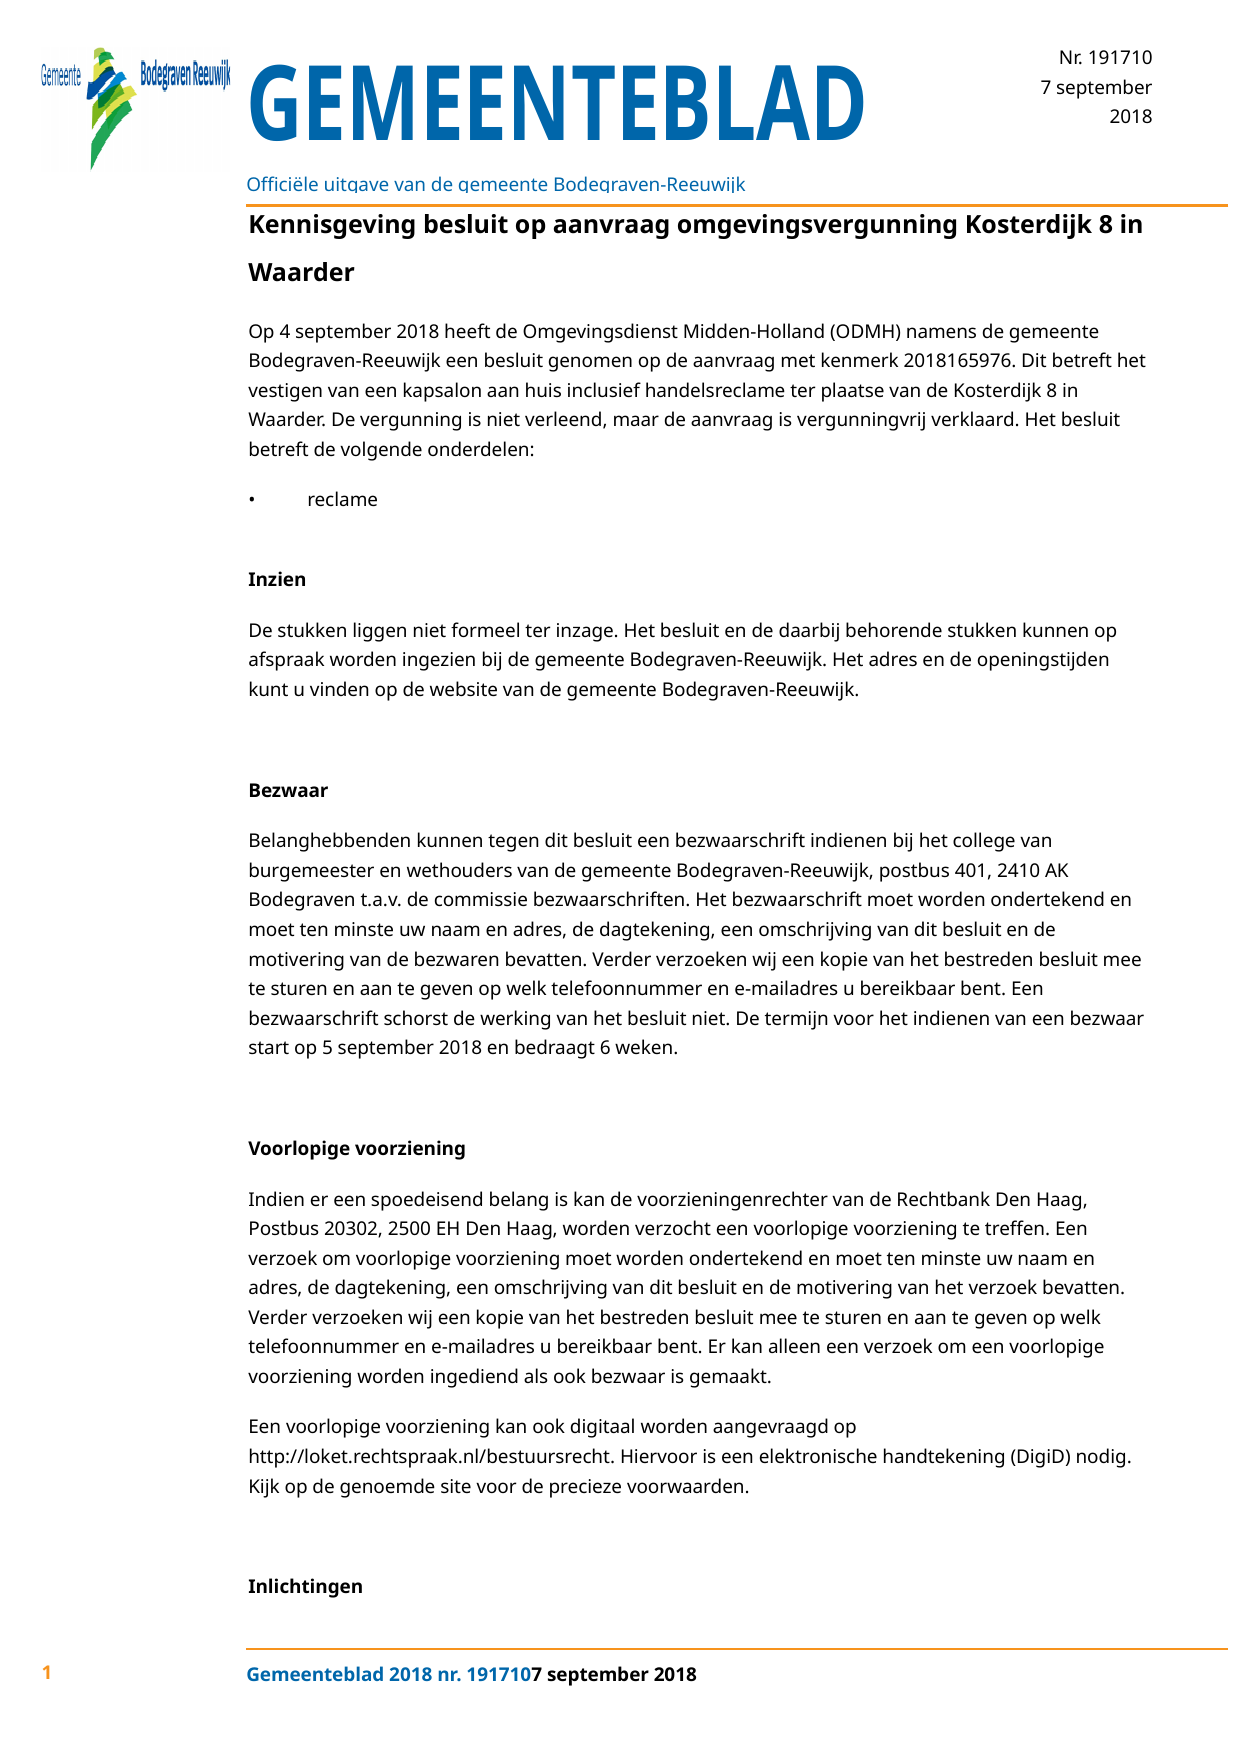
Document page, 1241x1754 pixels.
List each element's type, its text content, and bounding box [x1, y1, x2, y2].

text Kennisgeving besluit op aanvraag omgevingsvergunning Kosterdijk 8 in Waarder [248, 207, 1152, 288]
text Op 4 september 2018 heeft de Omgevingsdienst Midden-Holland (ODMH) namens de gemeente Bodegraven-Reeuwijk een besluit genomen op de aanvraag met kenmerk 2018165976. Dit betreft het vestigen van een kapsalon aan huis inclusief handelsreclame ter plaatse van de Kosterdijk 8 in Waarder. De vergunning is niet verleend, maar de aanvraag is vergunningvrij verklaard. Het besluit betreft de volgende onderdelen: [248, 318, 1152, 462]
text Belanghebbenden kunnen tegen dit besluit een bezwaarschrift indienen bij het college van burgemeester en wethouders van de gemeente Bodegraven-Reeuwijk, postbus 401, 2410 AK Bodegraven t.a.v. de commissie bezwaarschriften. Het bezwaarschrift moet worden ondertekend en moet ten minste uw naam en adres, de dagtekening, een omschrijving van dit besluit en de motivering van de bezwaren bevatten. Verder verzoeken wij een kopie van het bestreden besluit mee te sturen en aan te geven op welk telefoonnummer en e-mailadres u bereikbaar bent. Een bezwaarschrift schorst de werking van het besluit niet. De termijn voor het indienen van een bezwaar start op 5 september 2018 en bedraagt 6 weken. [248, 827, 1152, 1060]
text Bezwaar [248, 777, 1152, 803]
text Inzien [248, 567, 1152, 592]
text De stukken liggen niet formeel ter inzage. Het besluit en de daarbij behorende stukken kunnen op afspraak worden ingezien bij de gemeente Bodegraven-Reeuwijk. Het adres en de openingstijden kunt u vinden op de website van de gemeente Bodegraven-Reeuwijk. [248, 617, 1152, 702]
text Inlichtingen [248, 1574, 1152, 1599]
text Een voorlopige voorziening kan ook digitaal worden aangevraagd op http://loket.rechtspraak.nl/bestuursrecht. Hiervoor is een elektronische handtekening (DigiD) nodig. Kijk op de genoemde site voor de precieze voorwaarden. [248, 1414, 1152, 1499]
text Voorlopige voorziening [248, 1135, 1152, 1161]
text Indien er een spoedeisend belang is kan de voorzieningenrechter van de Rechtbank Den Haag, Postbus 20302, 2500 EH Den Haag, worden verzocht een voorlopige voorziening te treffen. Een verzoek om voorlopige voorziening moet worden ondertekend en moet ten minste uw naam en adres, de dagtekening, een omschrijving van dit besluit en de motivering van het verzoek bevatten. Verder verzoeken wij een kopie van het bestreden besluit mee te sturen en aan te geven op welk telefoonnummer en e-mailadres u bereikbaar bent. Er kan alleen een verzoek om een voorlopige voorziening worden ingediend als ook bezwaar is gemaakt. [248, 1186, 1152, 1389]
picture [41, 47, 231, 172]
list reclame [248, 487, 1152, 512]
